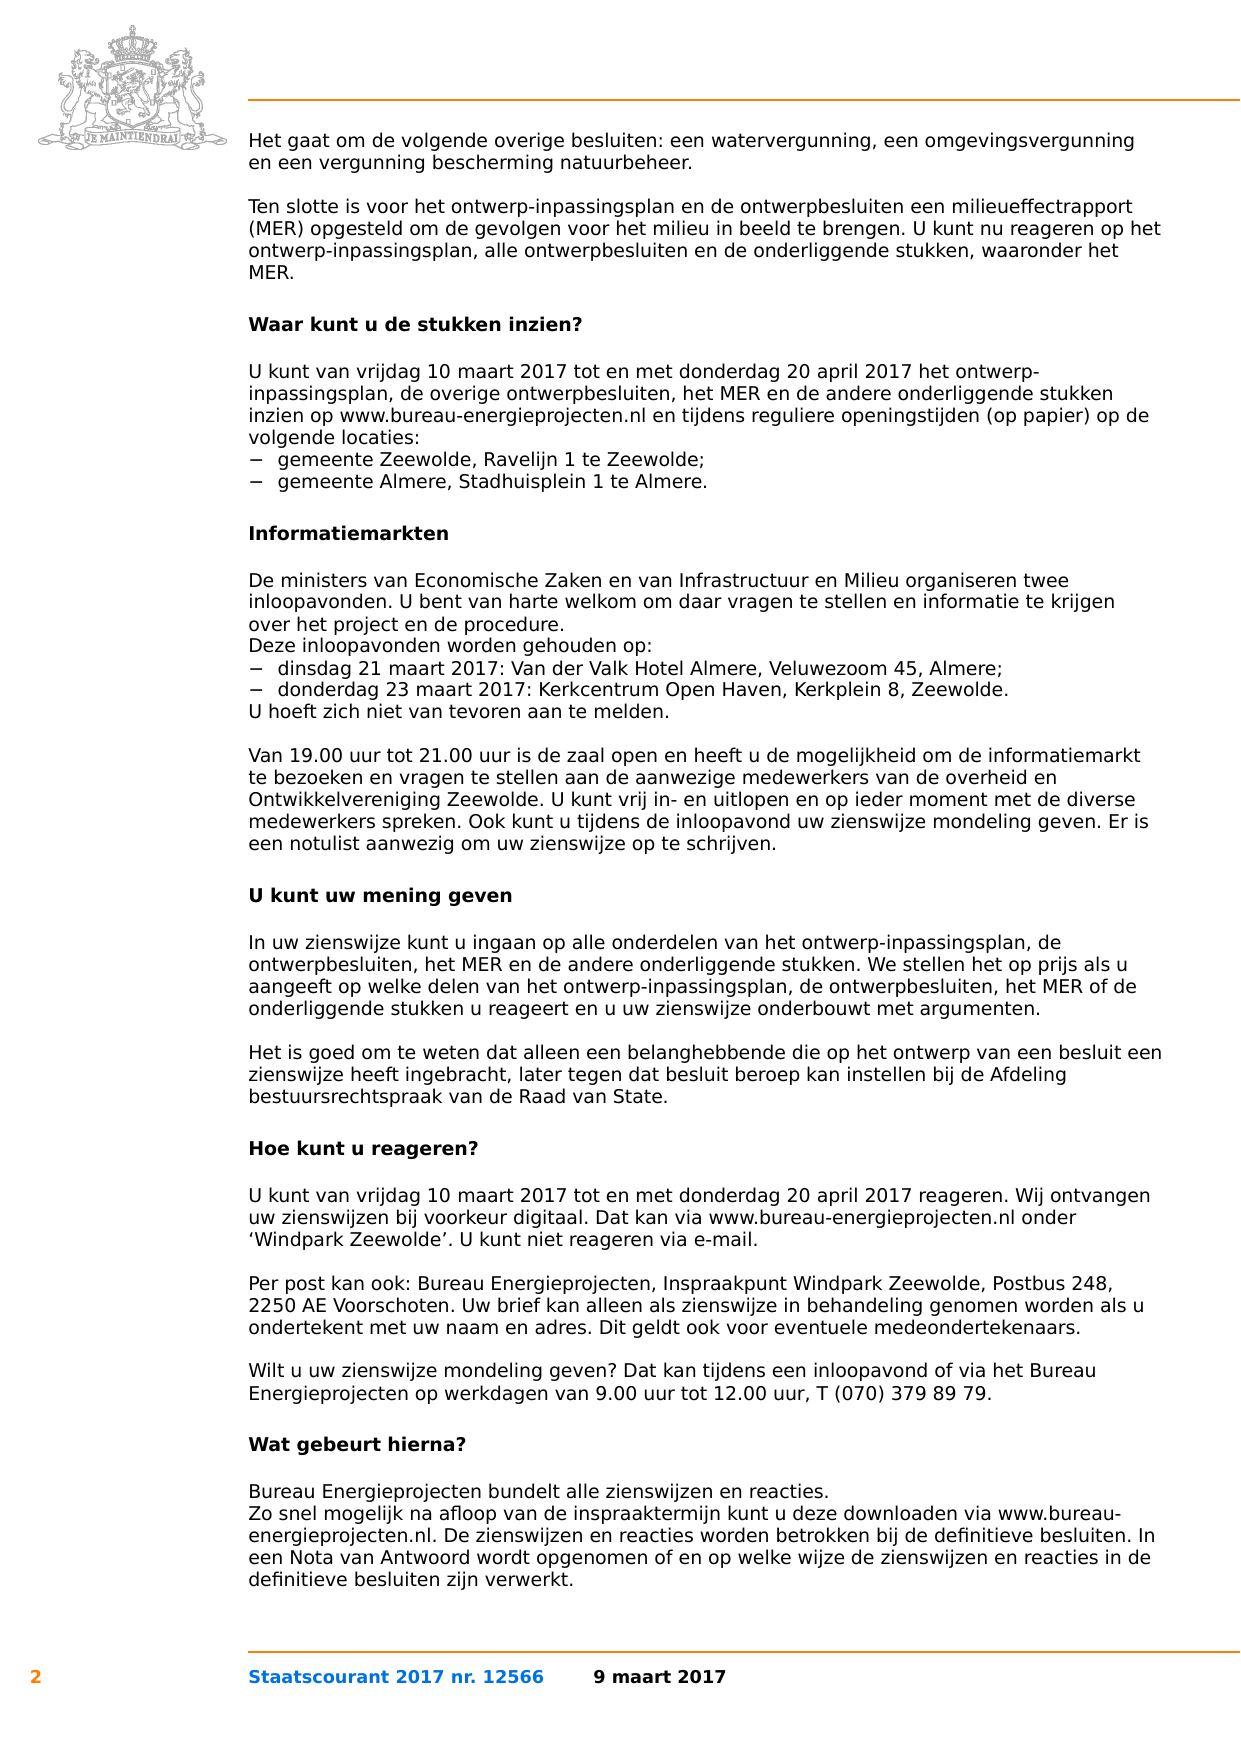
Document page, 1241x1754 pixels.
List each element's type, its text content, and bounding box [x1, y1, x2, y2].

text U kunt van vrijdag 10 maart 2017 tot en met donderdag 20 april 2017 reageren. Wij ontvangen uw zienswijzen bij voorkeur digitaal. Dat kan via www.bureau-energieprojecten.nl onder ‘Windpark Zeewolde’. U kunt niet reageren via e-mail. [248, 1185, 1163, 1251]
text Bureau Energieprojecten bundelt alle zienswijzen en reacties. [248, 1481, 1163, 1503]
subtitle Wat gebeurt hierna? [248, 1434, 1163, 1456]
text Wilt u uw zienswijze mondeling geven? Dat kan tijdens een inloopavond of via het Bureau Energieprojecten op werkdagen van 9.00 uur tot 12.00 uur, T (070) 379 89 79. [248, 1360, 1163, 1404]
subtitle U kunt uw mening geven [248, 885, 1163, 907]
text De ministers van Economische Zaken en van Infrastructuur en Milieu organiseren twee inloopavonden. U bent van harte welkom om daar vragen te stellen en informatie te krijgen over het project en de procedure. [248, 569, 1163, 635]
subtitle Hoe kunt u reageren? [248, 1138, 1163, 1160]
text U hoeft zich niet van tevoren aan te melden. [248, 701, 1163, 723]
text Per post kan ook: Bureau Energieprojecten, Inspraakpunt Windpark Zeewolde, Postbus 248, 2250 AE Voorschoten. Uw brief kan alleen als zienswijze in behandeling genomen worden als u ondertekent met uw naam en adres. Dit geldt ook voor eventuele medeondertekenaars. [248, 1273, 1163, 1338]
text U kunt van vrijdag 10 maart 2017 tot en met donderdag 20 april 2017 het ontwerp-inpassingsplan, de overige ontwerpbesluiten, het MER en de andere onderliggende stukken inzien op www.bureau-energieprojecten.nl en tijdens reguliere openingstijden (op papier) op de volgende locaties: [248, 361, 1163, 448]
text Deze inloopavonden worden gehouden op: [248, 635, 1163, 657]
text Zo snel mogelijk na afloop van de inspraaktermijn kunt u deze downloaden via www.bureau-energieprojecten.nl. De zienswijzen en reacties worden betrokken bij de definitieve besluiten. In een Nota van Antwoord wordt opgenomen of en op welke wijze de zienswijzen en reacties in de definitieve besluiten zijn verwerkt. [248, 1503, 1163, 1591]
text In uw zienswijze kunt u ingaan op alle onderdelen van het ontwerp-inpassingsplan, de ontwerpbesluiten, het MER en de andere onderliggende stukken. We stellen het op prijs als u aangeeft op welke delen van het ontwerp-inpassingsplan, de ontwerpbesluiten, het MER of de onderliggende stukken u reageert en u uw zienswijze onderbouwt met argumenten. [248, 932, 1163, 1020]
subtitle Informatiemarkten [248, 522, 1163, 544]
text − donderdag 23 maart 2017: Kerkcentrum Open Haven, Kerkplein 8, Zeewolde. [248, 679, 1163, 701]
text Ten slotte is voor het ontwerp-inpassingsplan en de ontwerpbesluiten een milieueffectrapport (MER) opgesteld om de gevolgen voor het milieu in beeld te brengen. U kunt nu reageren op het ontwerp-inpassingsplan, alle ontwerpbesluiten en de onderliggende stukken, waaronder het MER. [248, 196, 1163, 284]
text Van 19.00 uur tot 21.00 uur is de zaal open en heeft u de mogelijkheid om de informatiemarkt te bezoeken en vragen te stellen aan de aanwezige medewerkers van de overheid en Ontwikkelvereniging Zeewolde. U kunt vrij in- en uitlopen en op ieder moment met de diverse medewerkers spreken. Ook kunt u tijdens de inloopavond uw zienswijze mondeling geven. Er is een notulist aanwezig om uw zienswijze op te schrijven. [248, 745, 1163, 855]
text − dinsdag 21 maart 2017: Van der Valk Hotel Almere, Veluwezoom 45, Almere; [248, 657, 1163, 679]
text − gemeente Zeewolde, Ravelijn 1 te Zeewolde; [248, 448, 1163, 471]
picture [38, 25, 227, 150]
text Het is goed om te weten dat alleen een belanghebbende die op het ontwerp van een besluit een zienswijze heeft ingebracht, later tegen dat besluit beroep kan instellen bij de Afdeling bestuursrechtspraak van de Raad van State. [248, 1042, 1163, 1108]
subtitle Waar kunt u de stukken inzien? [248, 314, 1163, 336]
text Het gaat om de volgende overige besluiten: een watervergunning, een omgevingsvergunning en een vergunning bescherming natuurbeheer. [248, 130, 1163, 174]
text − gemeente Almere, Stadhuisplein 1 te Almere. [248, 471, 1163, 492]
